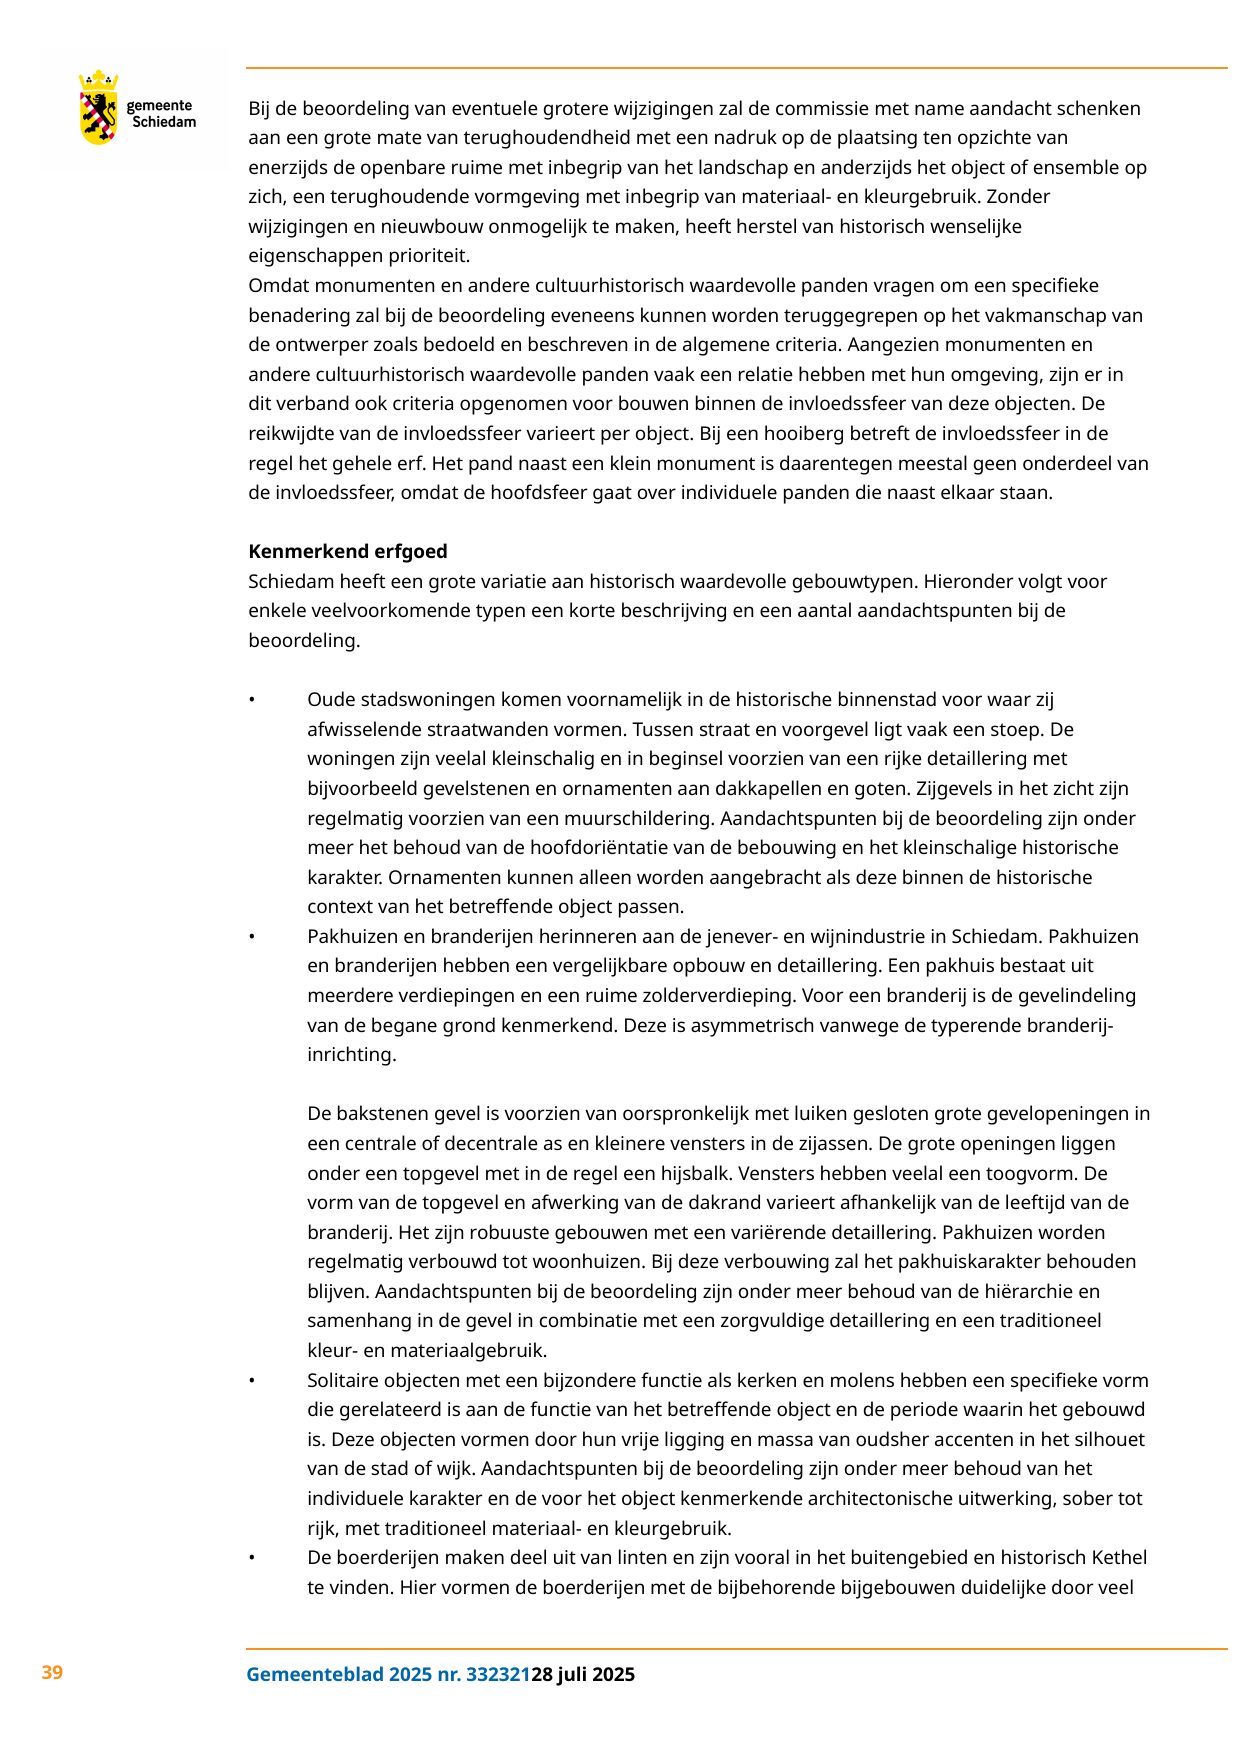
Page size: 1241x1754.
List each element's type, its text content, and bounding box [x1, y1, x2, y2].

text Bij de beoordeling van eventuele grotere wijzigingen zal de commissie met name aandacht schenken aan een grote mate van terughoudendheid met een nadruk op de plaatsing ten opzichte van enerzijds de openbare ruime met inbegrip van het landschap en anderzijds het object of ensemble op zich, een terughoudende vormgeving met inbegrip van materiaal- en kleurgebruik. Zonder wijzigingen en nieuwbouw onmogelijk te maken, heeft herstel van historisch wenselijke eigenschappen prioriteit. [248, 95, 1152, 268]
list De boerderijen maken deel uit van linten en zijn vooral in het buitengebied en historisch Kethel te vinden. Hier vormen de boerderijen met de bijbehorende bijgebouwen duidelijke door veel [248, 1544, 1152, 1600]
text Kenmerkend erfgoed [248, 538, 1152, 564]
list Solitaire objecten met een bijzondere functie als kerken en molens hebben een specifieke vorm die gerelateerd is aan de functie van het betreffende object en de periode waarin het gebouwd is. Deze objecten vormen door hun vrije ligging en massa van oudsher accenten in het silhouet van de stad of wijk. Aandachtspunten bij de beoordeling zijn onder meer behoud van het individuele karakter en de voor het object kenmerkende architectonische uitwerking, sober tot rijk, met traditioneel materiaal- en kleurgebruik. [248, 1367, 1152, 1541]
picture [41, 47, 231, 172]
text Schiedam heeft een grote variatie aan historisch waardevolle gebouwtypen. Hieronder volgt voor enkele veelvoorkomende typen een korte beschrijving en een aantal aandachtspunten bij de beoordeling. [248, 568, 1152, 653]
list Oude stadswoningen komen voornamelijk in de historische binnenstad voor waar zij afwisselende straatwanden vormen. Tussen straat en voorgevel ligt vaak een stoep. De woningen zijn veelal kleinschalig en in beginsel voorzien van een rijke detaillering met bijvoorbeeld gevelstenen en ornamenten aan dakkapellen en goten. Zijgevels in het zicht zijn regelmatig voorzien van een muurschildering. Aandachtspunten bij de beoordeling zijn onder meer het behoud van de hoofdoriëntatie van de bebouwing en het kleinschalige historische karakter. Ornamenten kunnen alleen worden aangebracht als deze binnen de historische context van het betreffende object passen. [248, 686, 1152, 919]
text Omdat monumenten en andere cultuurhistorisch waardevolle panden vragen om een specifieke benadering zal bij de beoordeling eveneens kunnen worden teruggegrepen op het vakmanschap van de ontwerper zoals bedoeld en beschreven in de algemene criteria. Aangezien monumenten en andere cultuurhistorisch waardevolle panden vaak een relatie hebben met hun omgeving, zijn er in dit verband ook criteria opgenomen voor bouwen binnen de invloedssfeer van deze objecten. De reikwijdte van de invloedssfeer varieert per object. Bij een hooiberg betreft de invloedssfeer in de regel het gehele erf. Het pand naast een klein monument is daarentegen meestal geen onderdeel van de invloedssfeer, omdat de hoofdsfeer gaat over individuele panden die naast elkaar staan. [248, 272, 1152, 505]
list De bakstenen gevel is voorzien van oorspronkelijk met luiken gesloten grote gevelopeningen in een centrale of decentrale as en kleinere vensters in de zijassen. De grote openingen liggen onder een topgevel met in de regel een hijsbalk. Vensters hebben veelal een toogvorm. De vorm van de topgevel en afwerking van de dakrand varieert afhankelijk van de leeftijd van de branderij. Het zijn robuuste gebouwen met een variërende detaillering. Pakhuizen worden regelmatig verbouwd tot woonhuizen. Bij deze verbouwing zal het pakhuiskarakter behouden blijven. Aandachtspunten bij de beoordeling zijn onder meer behoud van de hiërarchie en samenhang in de gevel in combinatie met een zorgvuldige detaillering en een traditioneel kleur- en materiaalgebruik. [248, 1101, 1152, 1363]
list Pakhuizen en branderijen herinneren aan de jenever- en wijnindustrie in Schiedam. Pakhuizen en branderijen hebben een vergelijkbare opbouw en detaillering. Een pakhuis bestaat uit meerdere verdiepingen en een ruime zolderverdieping. Voor een branderij is de gevelindeling van de begane grond kenmerkend. Deze is asymmetrisch vanwege de typerende branderij-inrichting. [248, 923, 1152, 1067]
